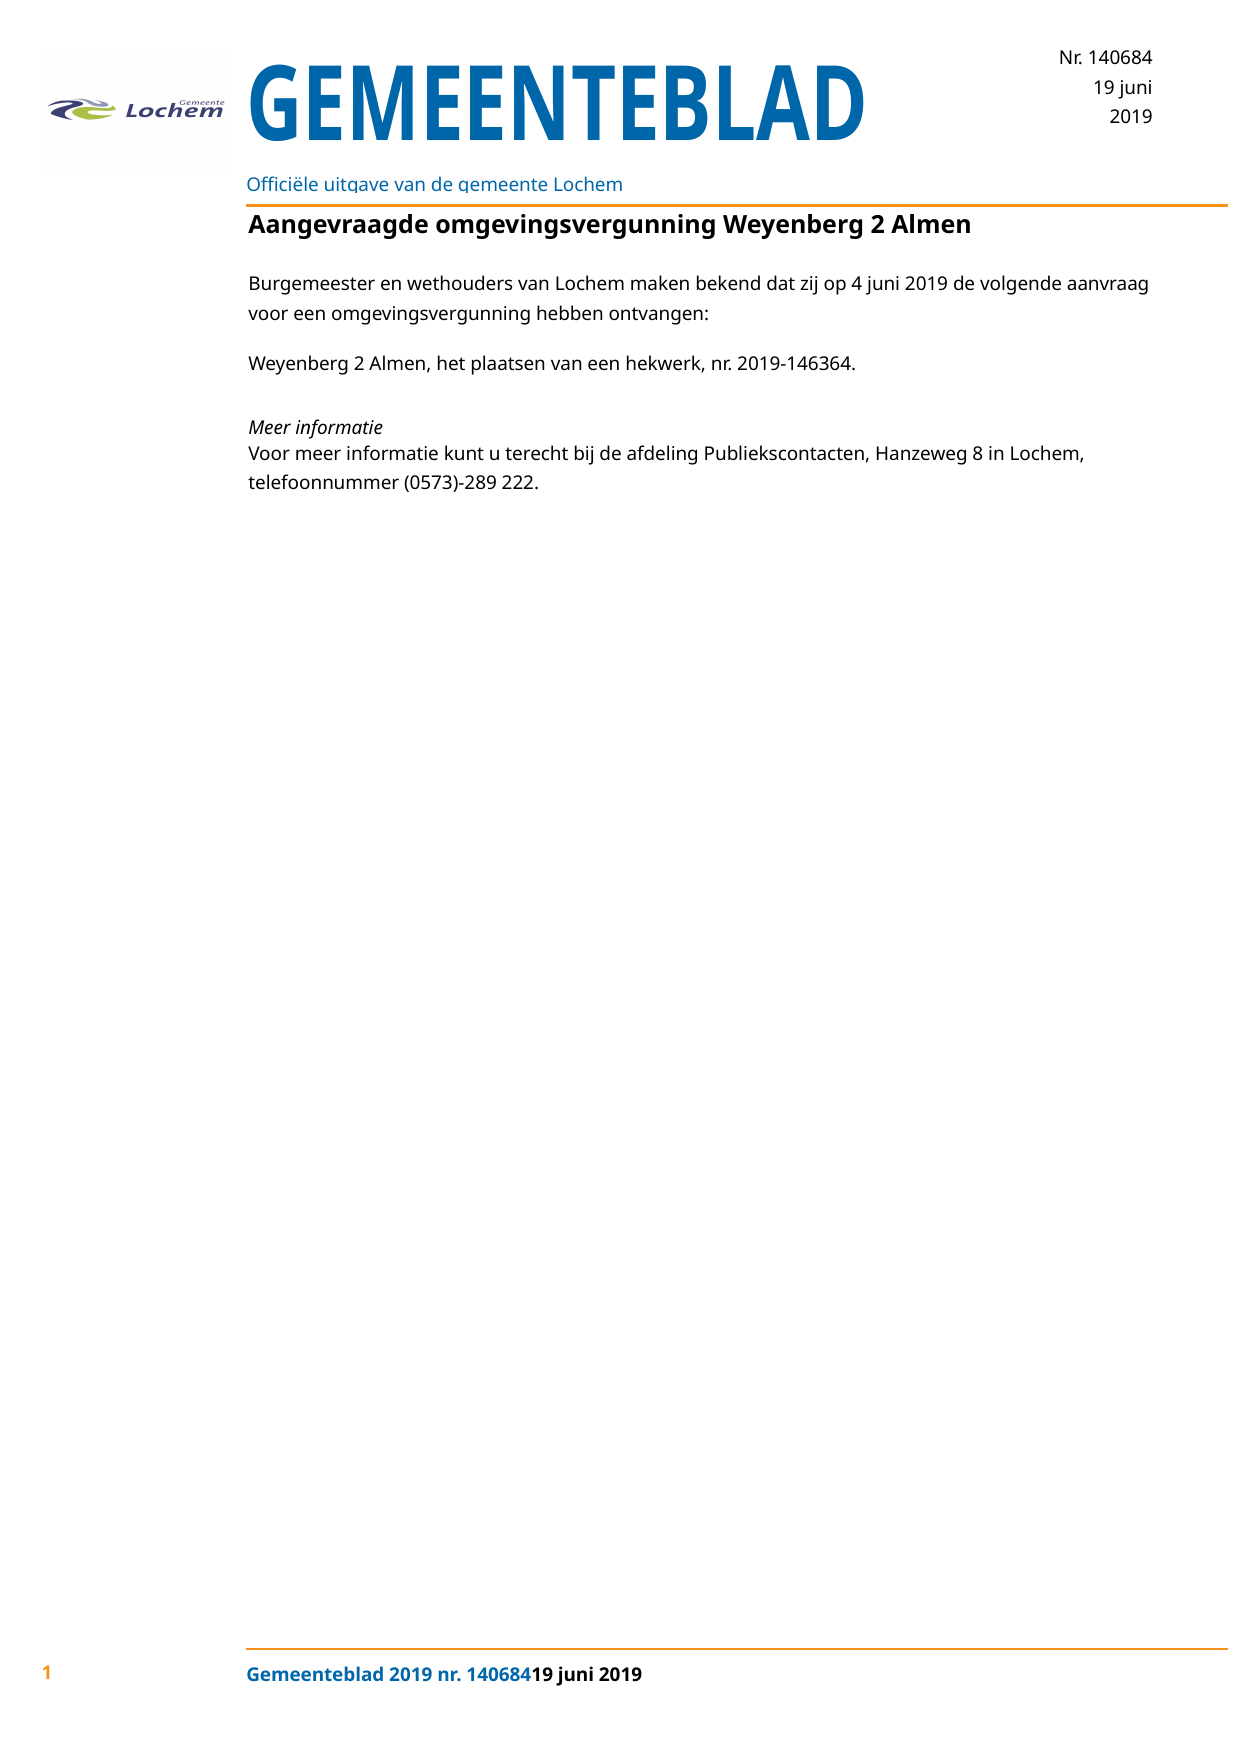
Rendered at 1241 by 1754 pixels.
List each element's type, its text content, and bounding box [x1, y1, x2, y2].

text Meer informatie [248, 414, 1152, 440]
text Aangevraagde omgevingsvergunning Weyenberg 2 Almen [248, 207, 1152, 241]
text Burgemeester en wethouders van Lochem maken bekend dat zij op 4 juni 2019 de volgende aanvraag voor een omgevingsvergunning hebben ontvangen: [248, 270, 1152, 326]
text Voor meer informatie kunt u terecht bij de afdeling Publiekscontacten, Hanzeweg 8 in Lochem, telefoonnummer (0573)-289 222. [248, 440, 1152, 495]
text Weyenberg 2 Almen, het plaatsen van een hekwerk, nr. 2019-146364. [248, 350, 1152, 376]
picture [41, 47, 231, 172]
